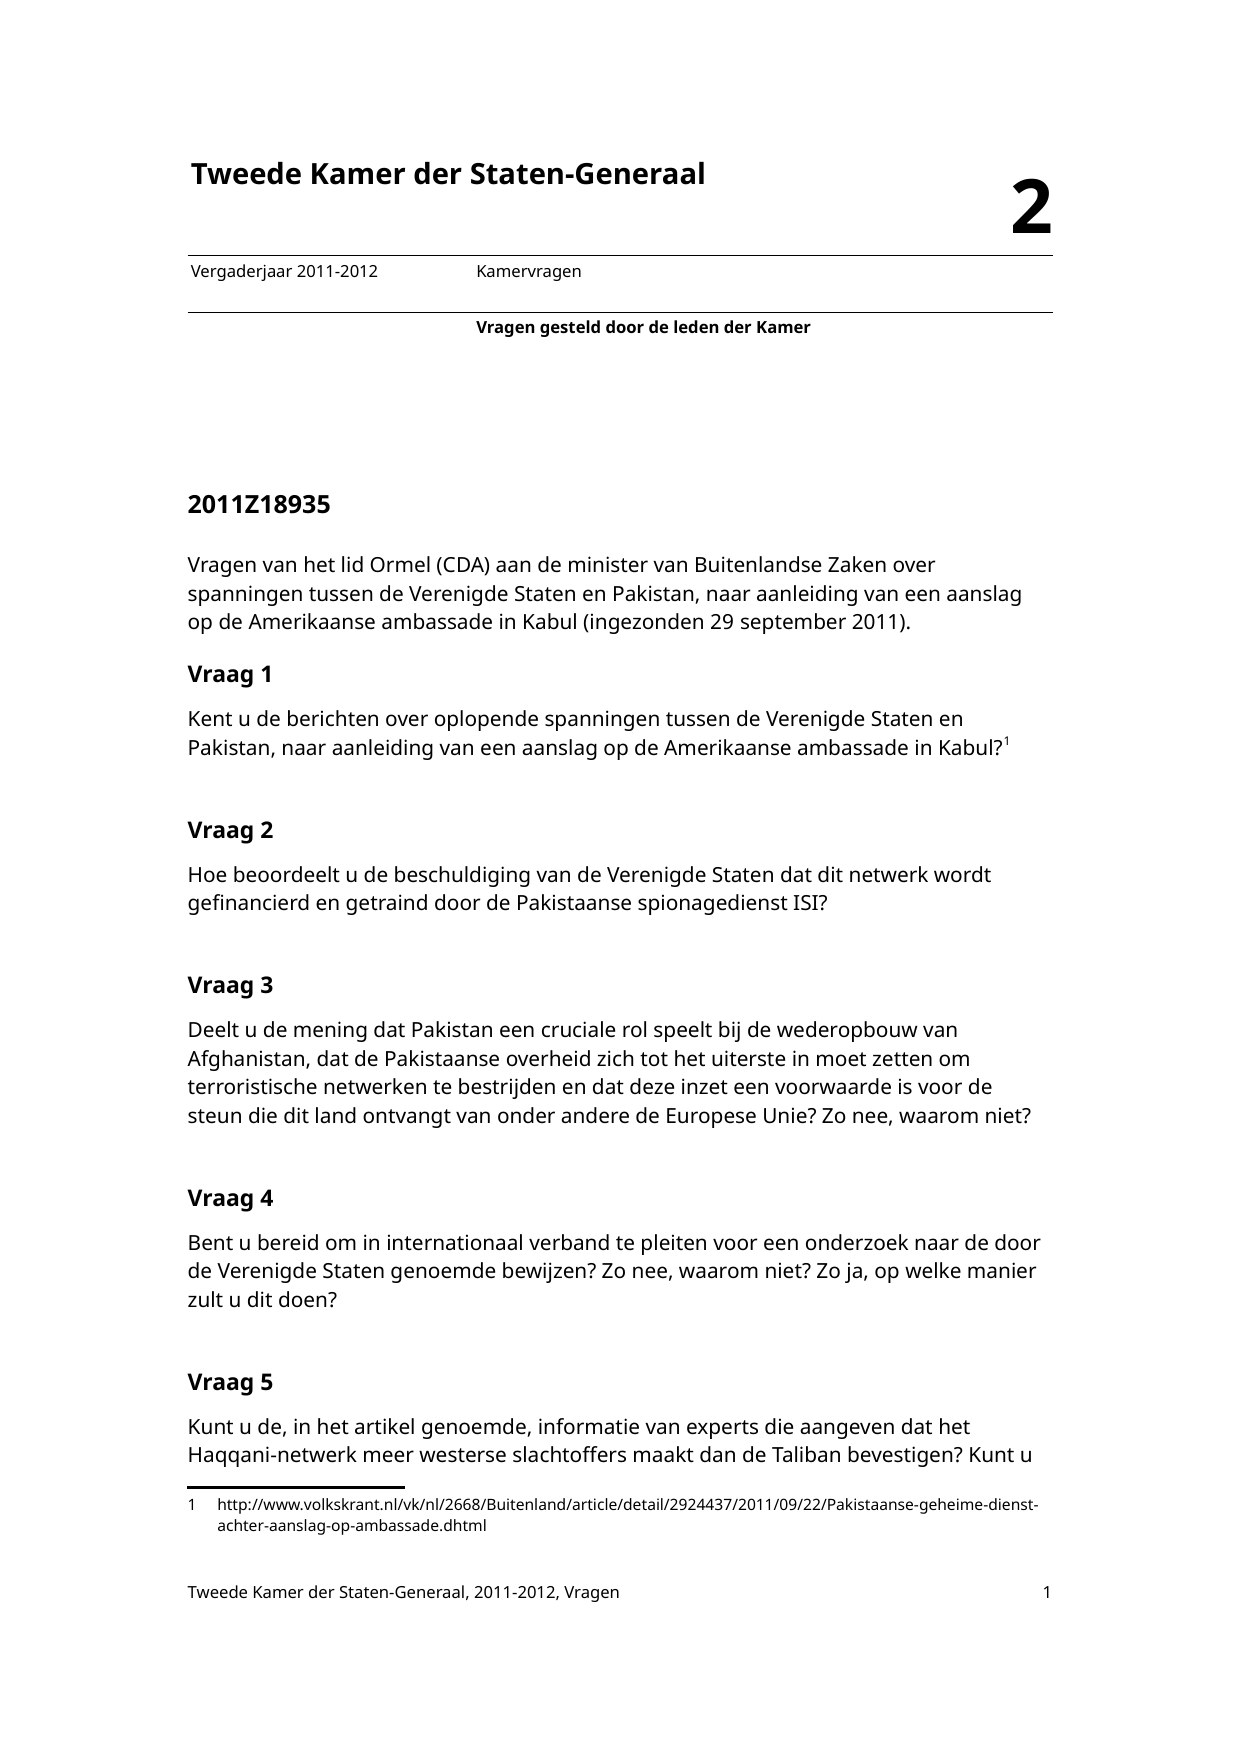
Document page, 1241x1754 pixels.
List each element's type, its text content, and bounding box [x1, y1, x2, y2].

table_cell Vragen gesteld door de leden der Kamer [473, 313, 1053, 339]
table_header 2 [880, 150, 1053, 255]
subtitle Vraag 5 [187, 1366, 1053, 1397]
text Hoe beoordeelt u de beschuldiging van de Verenigde Staten dat dit netwerk wordt gefinancierd en getraind door de Pakistaanse spionagedienst ISI? [187, 860, 1053, 917]
subtitle Vraag 4 [187, 1182, 1053, 1213]
text Deelt u de mening dat Pakistan een cruciale rol speelt bij de wederopbouw van Afghanistan, dat de Pakistaanse overheid zich tot het uiterste in moet zetten om terroristische netwerken te bestrijden en dat deze inzet een voorwaarde is voor de steun die dit land ontvangt van onder andere de Europese Unie? Zo nee, waarom niet? [187, 1016, 1053, 1129]
text Kent u de berichten over oplopende spanningen tussen de Verenigde Staten en Pakistan, naar aanleiding van een aanslag op de Amerikaanse ambassade in Kabul? [187, 704, 1053, 761]
text Bent u bereid om in internationaal verband te pleiten voor een onderzoek naar de door de Verenigde Staten genoemde bewijzen? Zo nee, waarom niet? Zo ja, op welke manier zult u dit doen? [187, 1228, 1053, 1313]
table_cell Vergaderjaar 2011-2012 [188, 256, 473, 312]
text http://www.volkskrant.nl/vk/nl/2668/Buitenland/article/detail/2924437/2011/09/22/Pakistaanse-geheime-dienst-achter-aanslag-op-ambassade.dhtml [187, 1479, 1053, 1536]
table_cell Kamervragen [473, 256, 1053, 312]
subtitle Vraag 2 [187, 814, 1053, 845]
subtitle Vraag 1 [187, 658, 1053, 689]
text Kunt u de, in het artikel genoemde, informatie van experts die aangeven dat het Haqqani-netwerk meer westerse slachtoffers maakt dan de Taliban bevestigen? Kunt u [187, 1412, 1053, 1469]
text Vragen van het lid Ormel (CDA) aan de minister van Buitenlandse Zaken over spanningen tussen de Verenigde Staten en Pakistan, naar aanleiding van een aanslag op de Amerikaanse ambassade in Kabul (ingezonden 29 september 2011). [187, 550, 1053, 636]
subtitle Vraag 3 [187, 969, 1053, 1001]
table_cell [188, 313, 473, 339]
table_header Tweede Kamer der Staten-Generaal [188, 150, 879, 255]
text 2011Z18935 [187, 487, 1053, 521]
